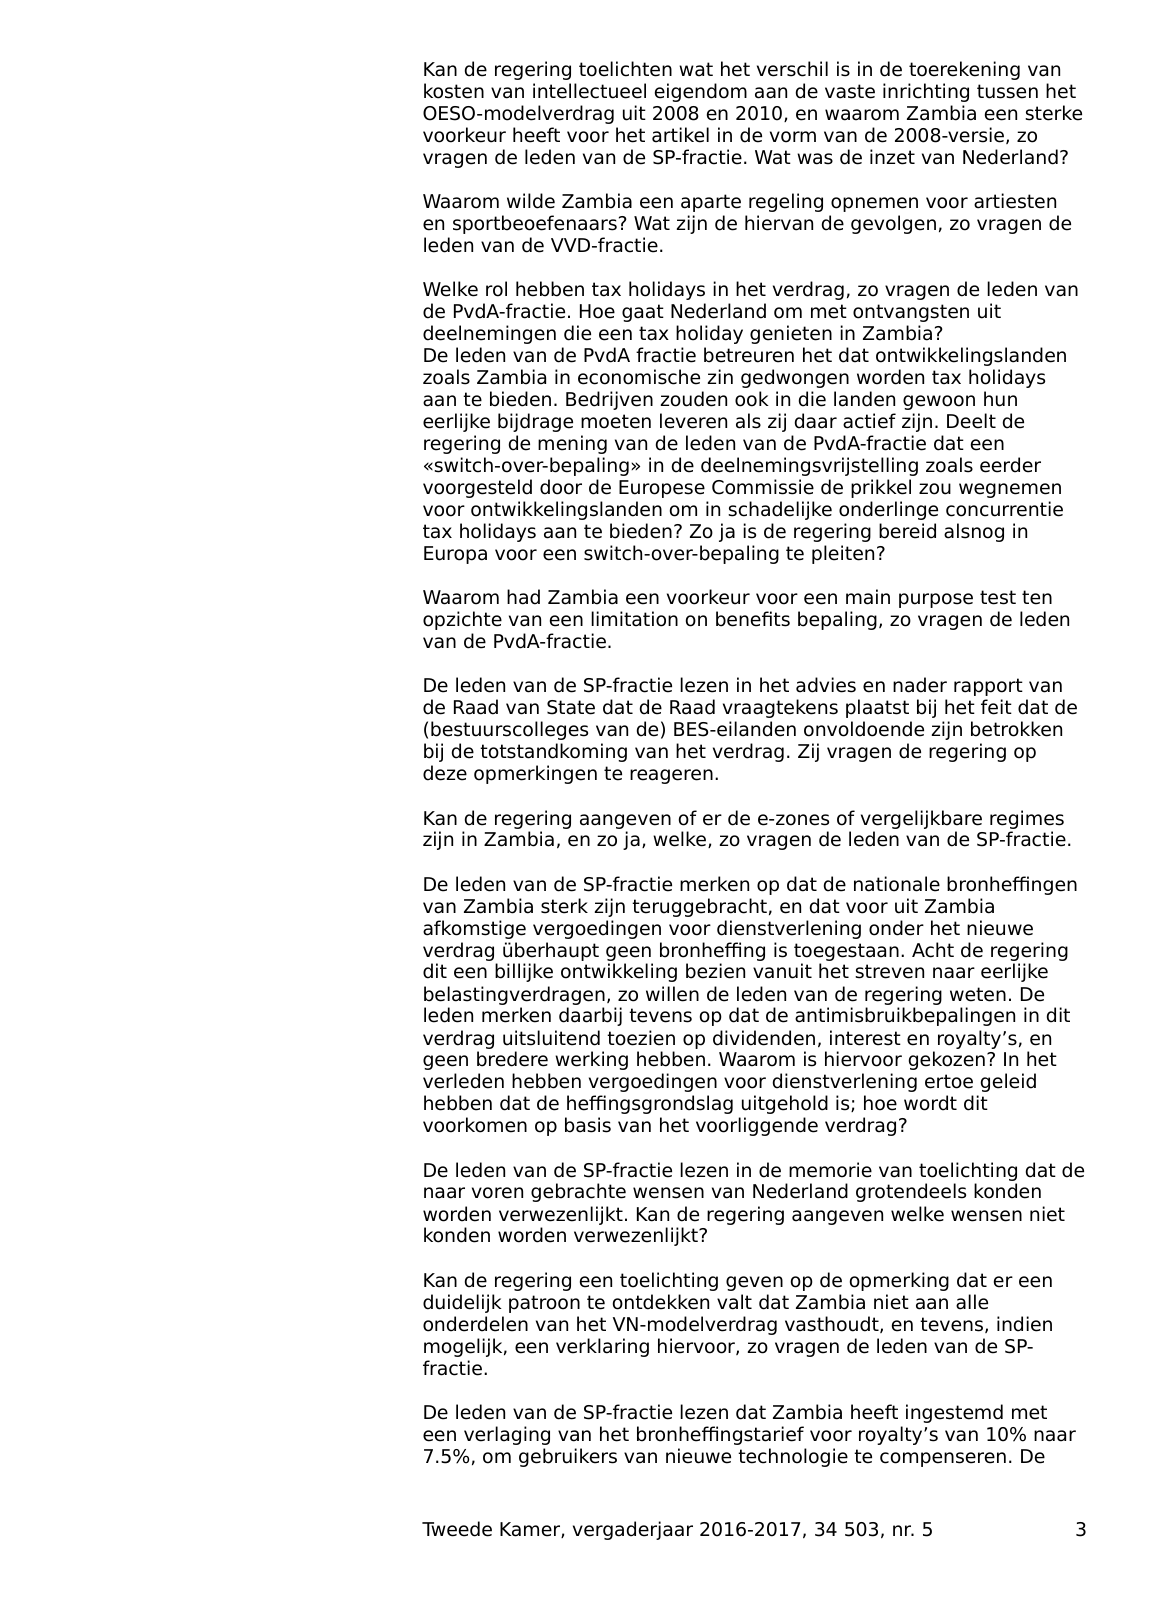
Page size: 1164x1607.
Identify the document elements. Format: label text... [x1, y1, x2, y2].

text Kan de regering een toelichting geven op de opmerking dat er een duidelijk patroon te ontdekken valt dat Zambia niet aan alle onderdelen van het VN-modelverdrag vasthoudt, en tevens, indien mogelijk, een verklaring hiervoor, zo vragen de leden van de SP-fractie. [422, 1269, 1087, 1379]
text De leden van de SP-fractie lezen dat Zambia heeft ingestemd met een verlaging van het bronheffingstarief voor royalty’s van 10% naar 7.5%, om gebruikers van nieuwe technologie te compenseren. De [422, 1402, 1087, 1468]
text De leden van de PvdA fractie betreuren het dat ontwikkelingslanden zoals Zambia in economische zin gedwongen worden tax holidays aan te bieden. Bedrijven zouden ook in die landen gewoon hun eerlijke bijdrage moeten leveren als zij daar actief zijn. Deelt de regering de mening van de leden van de PvdA-fractie dat een «switch-over-bepaling» in de deelnemingsvrijstelling zoals eerder voorgesteld door de Europese Commissie de prikkel zou wegnemen voor ontwikkelingslanden om in schadelijke onderlinge concurrentie tax holidays aan te bieden? Zo ja is de regering bereid alsnog in Europa voor een switch-over-bepaling te pleiten? [422, 345, 1087, 565]
text De leden van de SP-fractie lezen in de memorie van toelichting dat de naar voren gebrachte wensen van Nederland grotendeels konden worden verwezenlijkt. Kan de regering aangeven welke wensen niet konden worden verwezenlijkt? [422, 1159, 1087, 1247]
text Waarom wilde Zambia een aparte regeling opnemen voor artiesten en sportbeoefenaars? Wat zijn de hiervan de gevolgen, zo vragen de leden van de VVD-fractie. [422, 191, 1087, 257]
text De leden van de SP-fractie merken op dat de nationale bronheffingen van Zambia sterk zijn teruggebracht, en dat voor uit Zambia afkomstige vergoedingen voor dienstverlening onder het nieuwe verdrag überhaupt geen bronheffing is toegestaan. Acht de regering dit een billijke ontwikkeling bezien vanuit het streven naar eerlijke belastingverdragen, zo willen de leden van de regering weten. De leden merken daarbij tevens op dat de antimisbruikbepalingen in dit verdrag uitsluitend toezien op dividenden, interest en royalty’s, en geen bredere werking hebben. Waarom is hiervoor gekozen? In het verleden hebben vergoedingen voor dienstverlening ertoe geleid hebben dat de heffingsgrondslag uitgehold is; hoe wordt dit voorkomen op basis van het voorliggende verdrag? [422, 873, 1087, 1137]
text De leden van de SP-fractie lezen in het advies en nader rapport van de Raad van State dat de Raad vraagtekens plaatst bij het feit dat de (bestuurscolleges van de) BES-eilanden onvoldoende zijn betrokken bij de totstandkoming van het verdrag. Zij vragen de regering op deze opmerkingen te reageren. [422, 675, 1087, 785]
text Kan de regering aangeven of er de e-zones of vergelijkbare regimes zijn in Zambia, en zo ja, welke, zo vragen de leden van de SP-fractie. [422, 807, 1087, 851]
text Kan de regering toelichten wat het verschil is in de toerekening van kosten van intellectueel eigendom aan de vaste inrichting tussen het OESO-modelverdrag uit 2008 en 2010, en waarom Zambia een sterke voorkeur heeft voor het artikel in de vorm van de 2008-versie, zo vragen de leden van de SP-fractie. Wat was de inzet van Nederland? [422, 59, 1087, 169]
text Welke rol hebben tax holidays in het verdrag, zo vragen de leden van de PvdA-fractie. Hoe gaat Nederland om met ontvangsten uit deelnemingen die een tax holiday genieten in Zambia? [422, 279, 1087, 345]
text Waarom had Zambia een voorkeur voor een main purpose test ten opzichte van een limitation on benefits bepaling, zo vragen de leden van de PvdA-fractie. [422, 587, 1087, 653]
